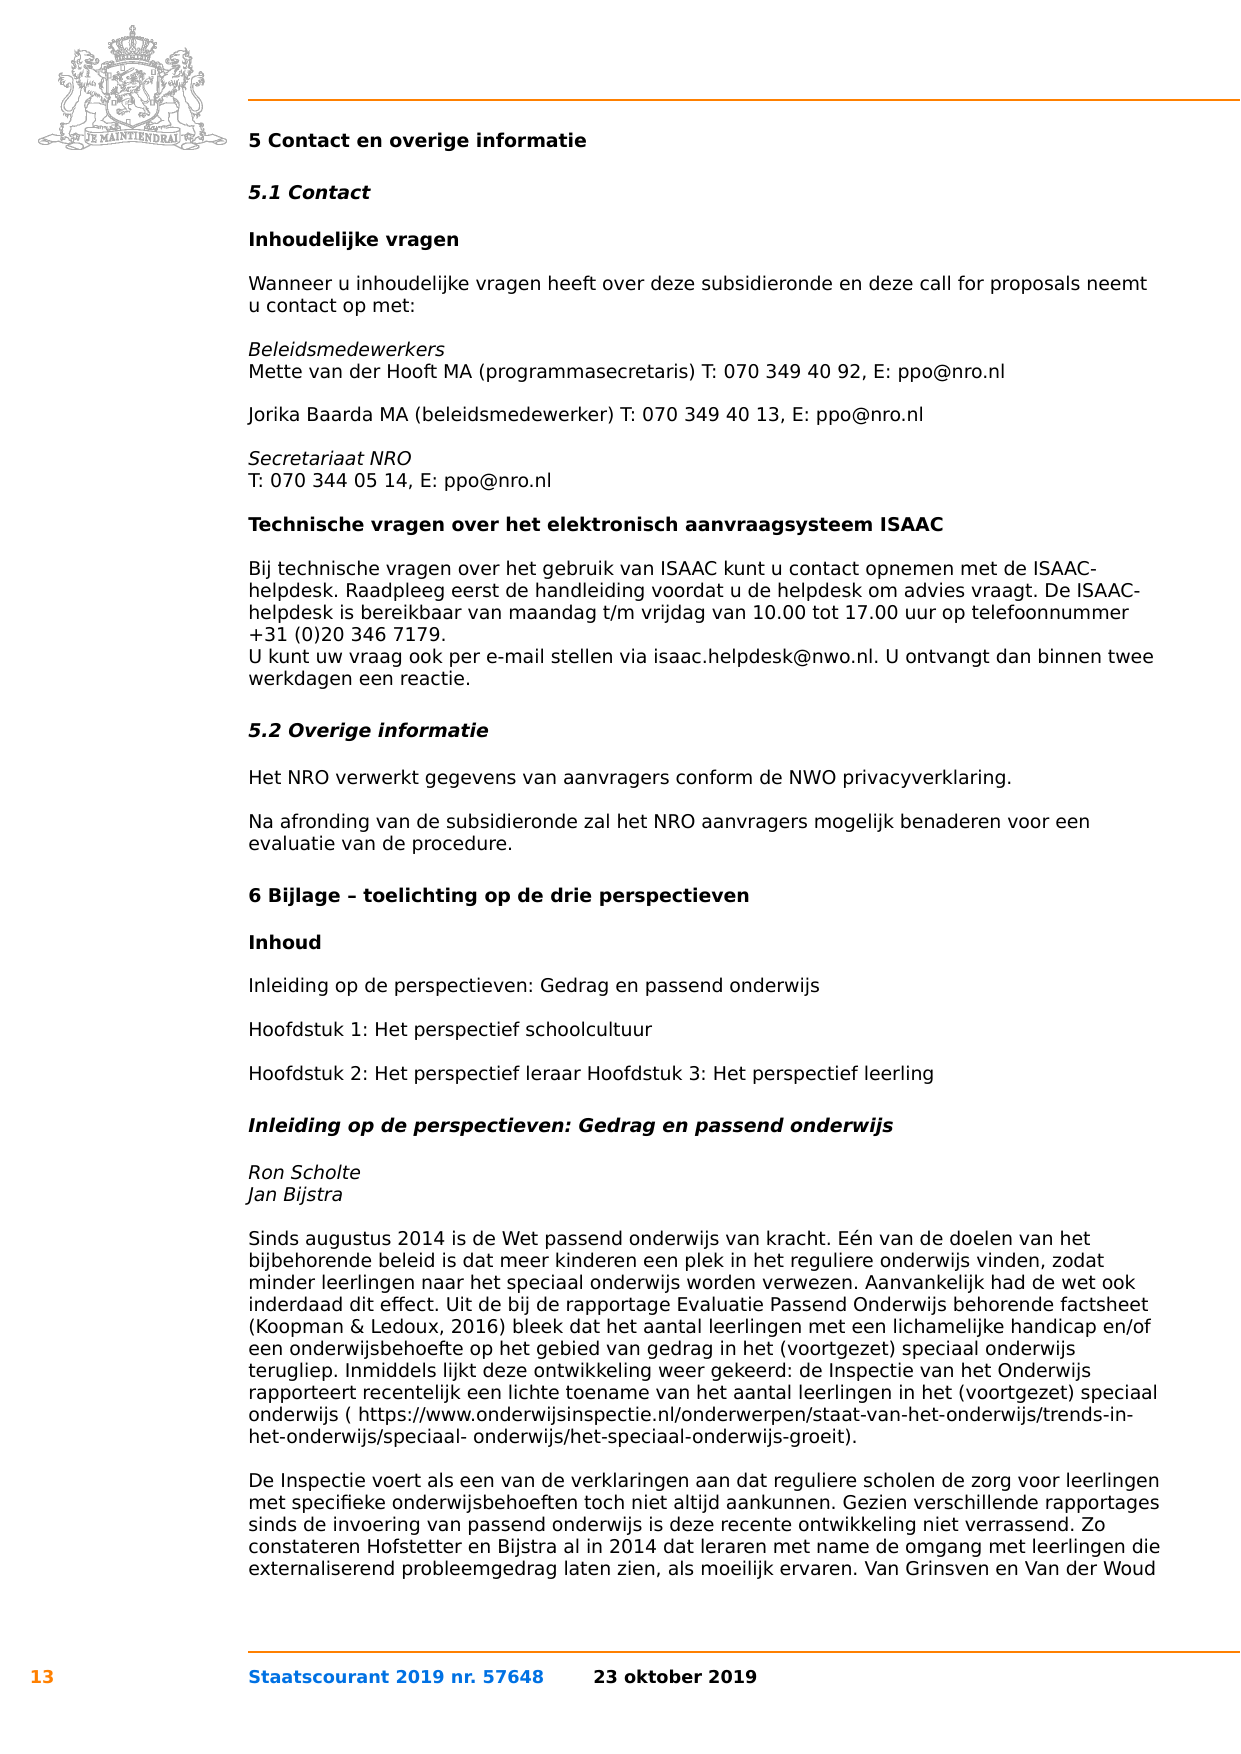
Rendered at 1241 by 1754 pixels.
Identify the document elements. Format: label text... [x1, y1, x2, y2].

text Beleidsmedewerkers [248, 338, 1163, 361]
subtitle Inleiding op de perspectieven: Gedrag en passend onderwijs [248, 1115, 1163, 1137]
subtitle 5 Contact en overige informatie [248, 130, 1163, 152]
text Bij technische vragen over het gebruik van ISAAC kunt u contact opnemen met de ISAAC-helpdesk. Raadpleeg eerst de handleiding voordat u de helpdesk om advies vraagt. De ISAAC-helpdesk is bereikbaar van maandag t/m vrijdag van 10.00 tot 17.00 uur op telefoonnummer +31 (0)20 346 7179. [248, 558, 1163, 646]
text Sinds augustus 2014 is de Wet passend onderwijs van kracht. Eén van de doelen van het bijbehorende beleid is dat meer kinderen een plek in het reguliere onderwijs vinden, zodat minder leerlingen naar het speciaal onderwijs worden verwezen. Aanvankelijk had de wet ook inderdaad dit effect. Uit de bij de rapportage Evaluatie Passend Onderwijs behorende factsheet (Koopman & Ledoux, 2016) bleek dat het aantal leerlingen met een lichamelijke handicap en/of een onderwijsbehoefte op het gebied van gedrag in het (voortgezet) speciaal onderwijs terugliep. Inmiddels lijkt deze ontwikkeling weer gekeerd: de Inspectie van het Onderwijs rapporteert recentelijk een lichte toename van het aantal leerlingen in het (voortgezet) speciaal onderwijs ( https://www.onderwijsinspectie.nl/onderwerpen/staat-van-het-onderwijs/trends-in-het-onderwijs/speciaal- onderwijs/het-speciaal-onderwijs-groeit). [248, 1228, 1163, 1448]
subtitle 5.1 Contact [248, 182, 1163, 204]
text Ron Scholte [248, 1162, 1163, 1184]
text De Inspectie voert als een van de verklaringen aan dat reguliere scholen de zorg voor leerlingen met specifieke onderwijsbehoeften toch niet altijd aankunnen. Gezien verschillende rapportages sinds de invoering van passend onderwijs is deze recente ontwikkeling niet verrassend. Zo constateren Hofstetter en Bijstra al in 2014 dat leraren met name de omgang met leerlingen die externaliserend probleemgedrag laten zien, als moeilijk ervaren. Van Grinsven en Van der Woud [248, 1469, 1163, 1579]
subtitle 5.2 Overige informatie [248, 720, 1163, 742]
subtitle Inhoudelijke vragen [248, 229, 1163, 251]
text Hoofdstuk 1: Het perspectief schoolcultuur [248, 1019, 1163, 1041]
text Wanneer u inhoudelijke vragen heeft over deze subsidieronde en deze call for proposals neemt u contact op met: [248, 273, 1163, 317]
text T: 070 344 05 14, E: ppo@nro.nl [248, 470, 1163, 492]
text Secretariaat NRO [248, 448, 1163, 470]
text Hoofdstuk 2: Het perspectief leraar Hoofdstuk 3: Het perspectief leerling [248, 1063, 1163, 1085]
subtitle Technische vragen over het elektronisch aanvraagsysteem ISAAC [248, 514, 1163, 536]
text Na afronding van de subsidieronde zal het NRO aanvragers mogelijk benaderen voor een evaluatie van de procedure. [248, 811, 1163, 854]
text U kunt uw vraag ook per e-mail stellen via isaac.helpdesk@nwo.nl. U ontvangt dan binnen twee werkdagen een reactie. [248, 646, 1163, 690]
text Inleiding op de perspectieven: Gedrag en passend onderwijs [248, 975, 1163, 997]
text Jan Bijstra [248, 1184, 1163, 1206]
text Mette van der Hooft MA (programmasecretaris) T: 070 349 40 92, E: ppo@nro.nl [248, 361, 1163, 382]
text Het NRO verwerkt gegevens van aanvragers conform de NWO privacyverklaring. [248, 767, 1163, 789]
text Jorika Baarda MA (beleidsmedewerker) T: 070 349 40 13, E: ppo@nro.nl [248, 404, 1163, 426]
picture [38, 25, 227, 150]
subtitle Inhoud [248, 932, 1163, 953]
subtitle 6 Bijlage – toelichting op de drie perspectieven [248, 884, 1163, 907]
